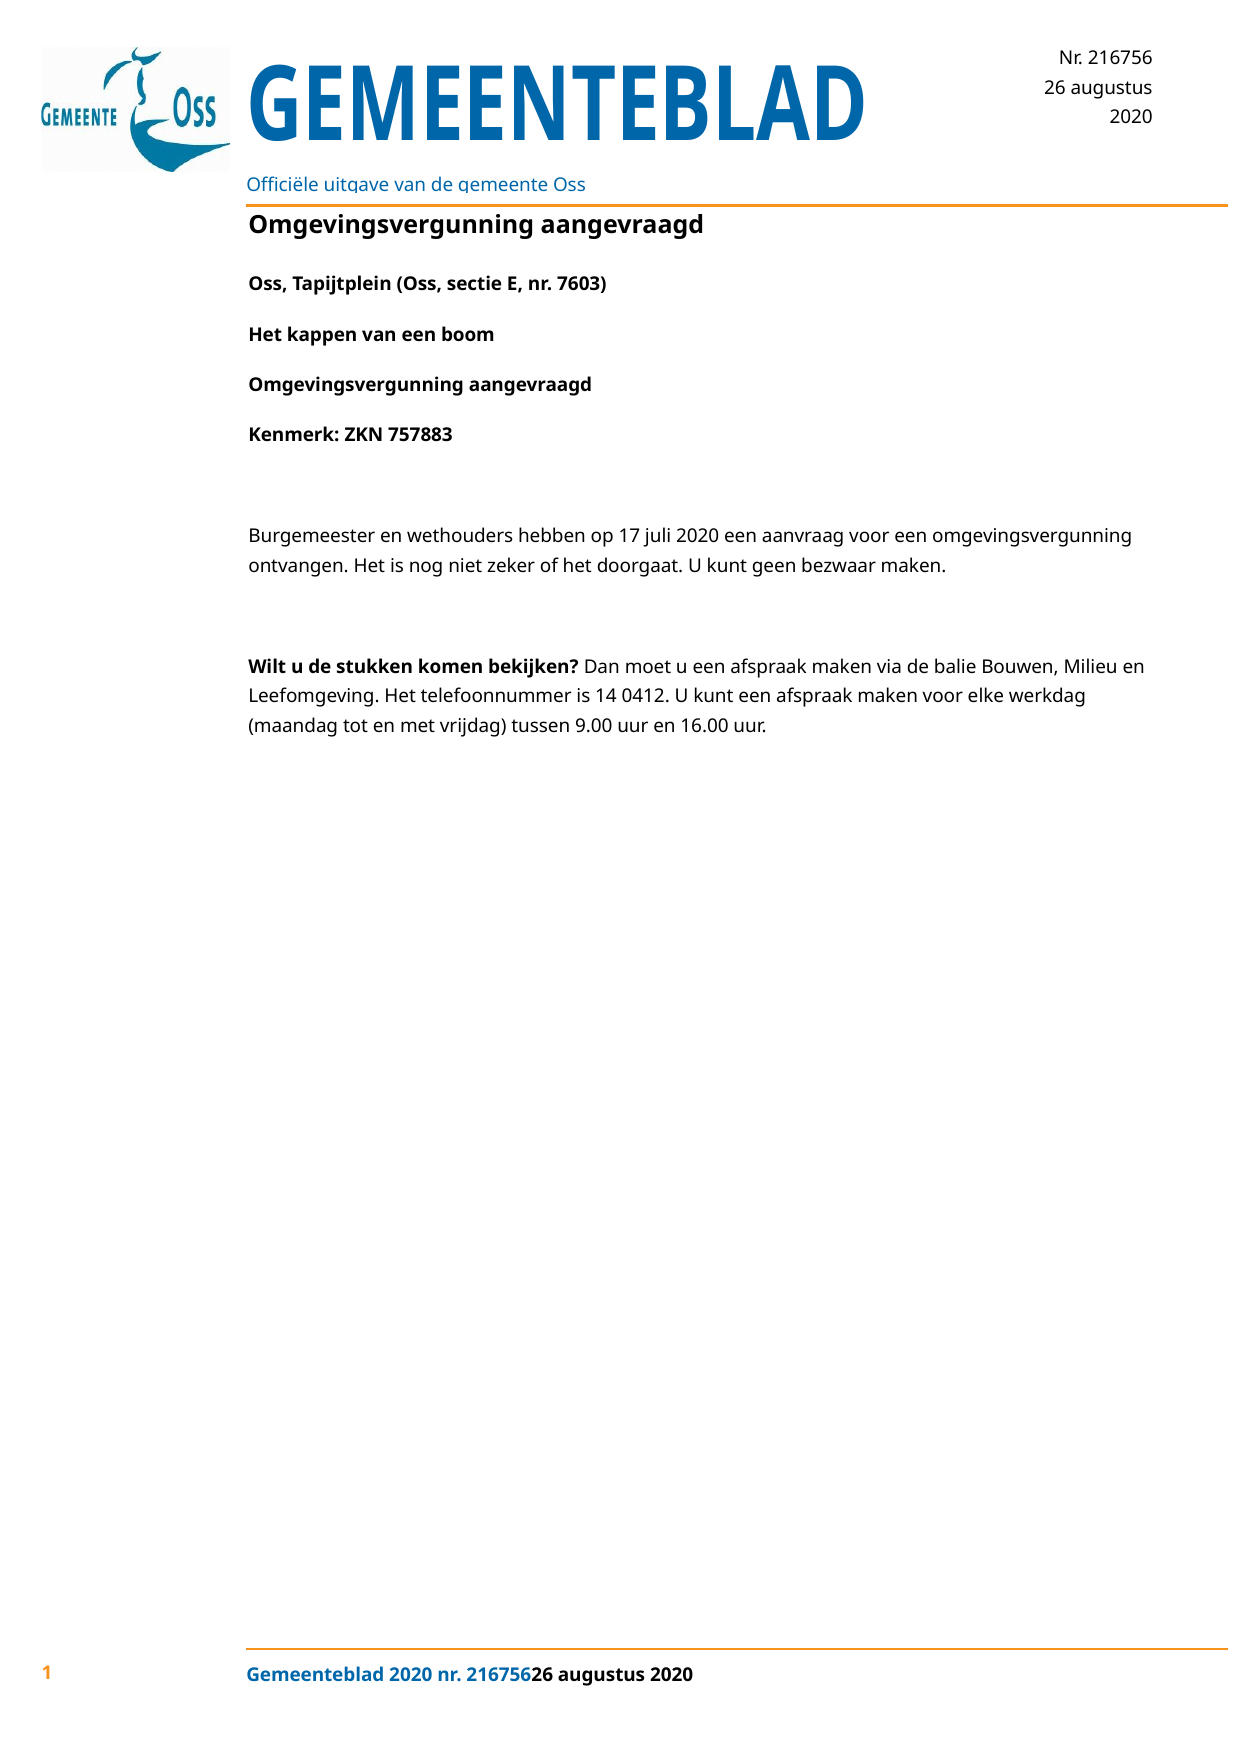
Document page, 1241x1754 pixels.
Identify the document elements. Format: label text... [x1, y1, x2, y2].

text Kenmerk: ZKN 757883 [248, 422, 1152, 447]
text Omgevingsvergunning aangevraagd [248, 207, 1152, 241]
text Het kappen van een boom [248, 321, 1152, 346]
text Burgemeester en wethouders hebben op 17 juli 2020 een aanvraag voor een omgevingsvergunning ontvangen. Het is nog niet zeker of het doorgaat. U kunt geen bezwaar maken. [248, 522, 1152, 578]
text Oss, Tapijtplein (Oss, sectie E, nr. 7603) [248, 270, 1152, 296]
text Wilt u de stukken komen bekijken? Dan moet u een afspraak maken via de balie Bouwen, Milieu en Leefomgeving. Het telefoonnummer is 14 0412. U kunt een afspraak maken voor elke werkdag (maandag tot en met vrijdag) tussen 9.00 uur en 16.00 uur. [248, 653, 1152, 738]
picture [41, 47, 231, 172]
text Omgevingsvergunning aangevraagd [248, 371, 1152, 397]
